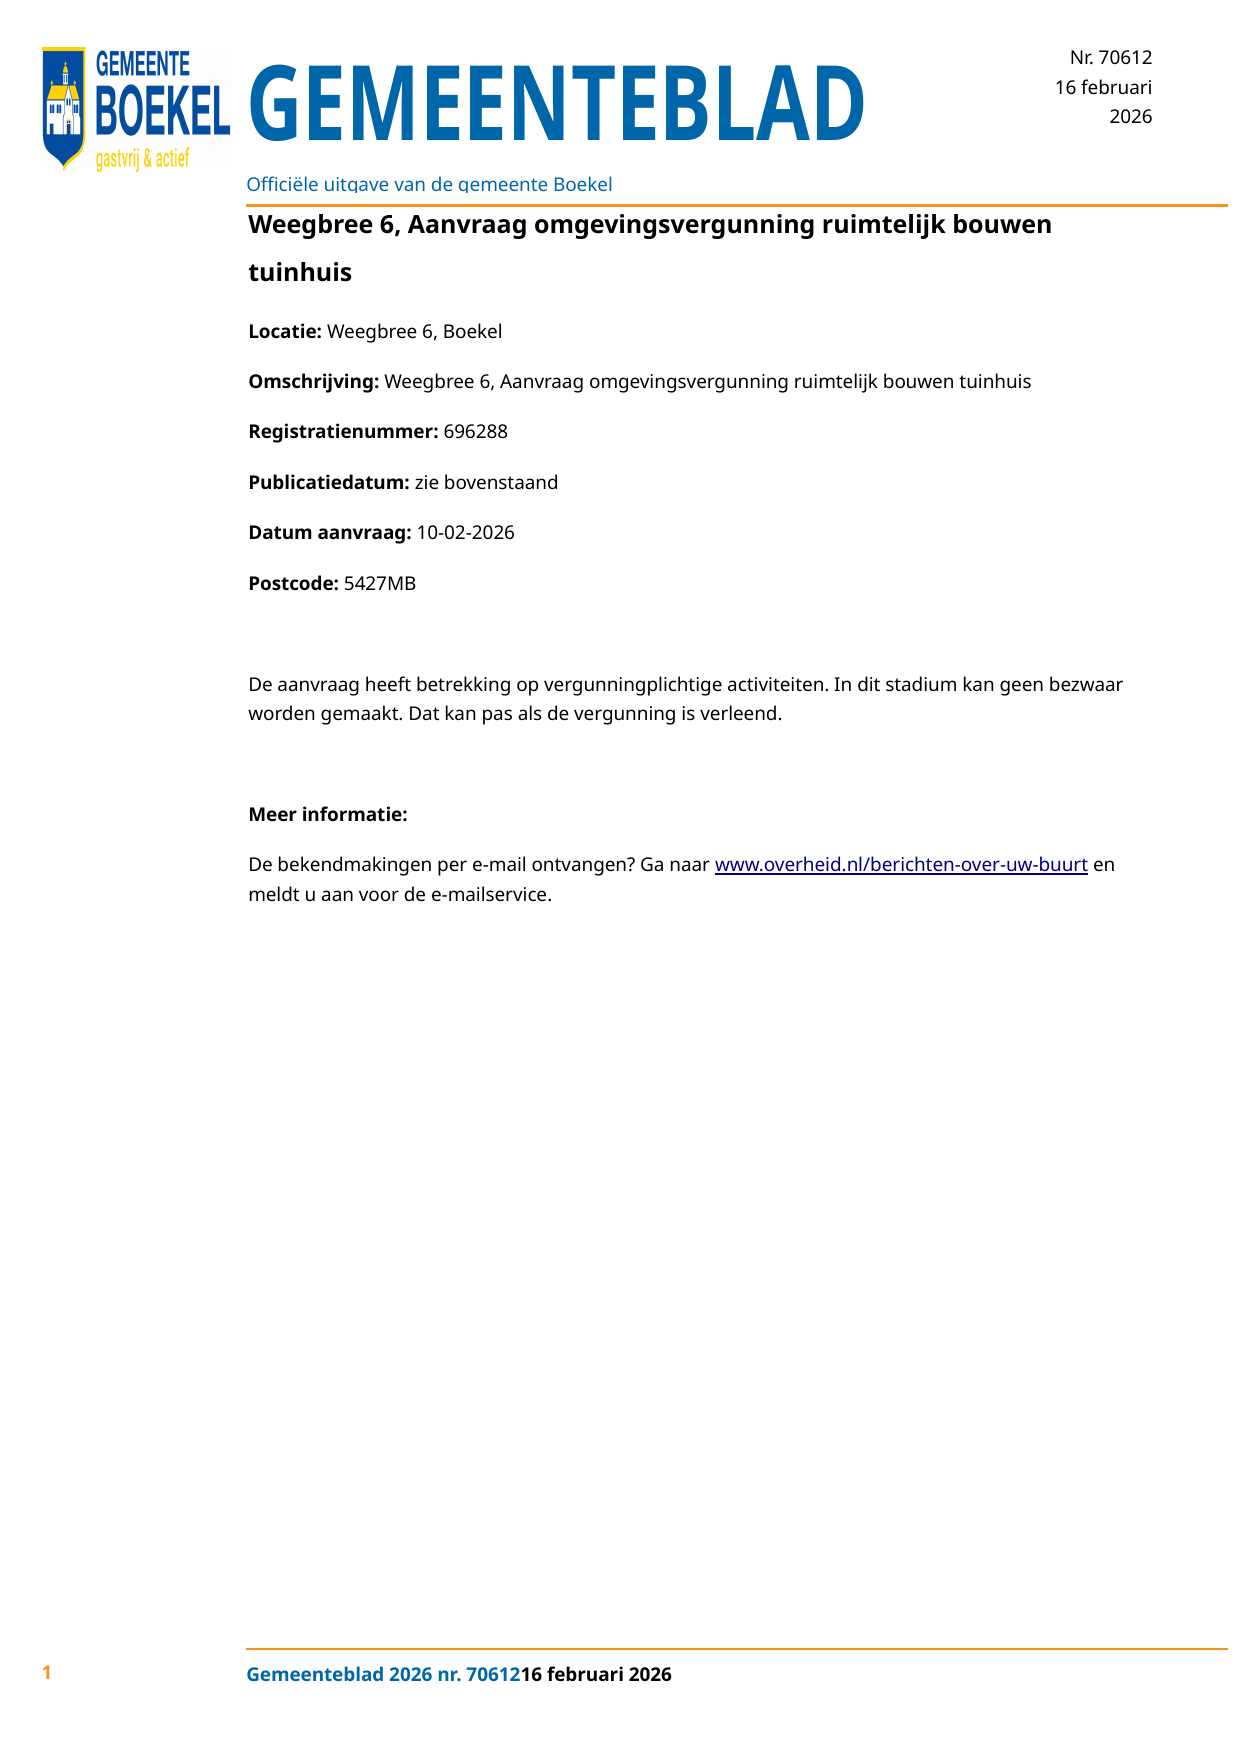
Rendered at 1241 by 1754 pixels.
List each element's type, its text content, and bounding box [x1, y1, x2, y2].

text Datum aanvraag: 10-02-2026 [248, 519, 1152, 545]
picture [41, 47, 231, 172]
text Weegbree 6, Aanvraag omgevingsvergunning ruimtelijk bouwen tuinhuis [248, 207, 1152, 288]
text Meer informatie: [248, 801, 1152, 827]
text Registratienummer: 696288 [248, 419, 1152, 444]
text De bekendmakingen per e-mail ontvangen? Ga naar www.overheid.nl/berichten-over-uw-buurt en meldt u aan voor de e-mailservice. [248, 852, 1152, 907]
text Locatie: Weegbree 6, Boekel [248, 318, 1152, 344]
text Omschrijving: Weegbree 6, Aanvraag omgevingsvergunning ruimtelijk bouwen tuinhuis [248, 368, 1152, 394]
text Publicatiedatum: zie bovenstaand [248, 469, 1152, 495]
text Postcode: 5427MB [248, 570, 1152, 596]
text De aanvraag heeft betrekking op vergunningplichtige activiteiten. In dit stadium kan geen bezwaar worden gemaakt. Dat kan pas als de vergunning is verleend. [248, 671, 1152, 726]
